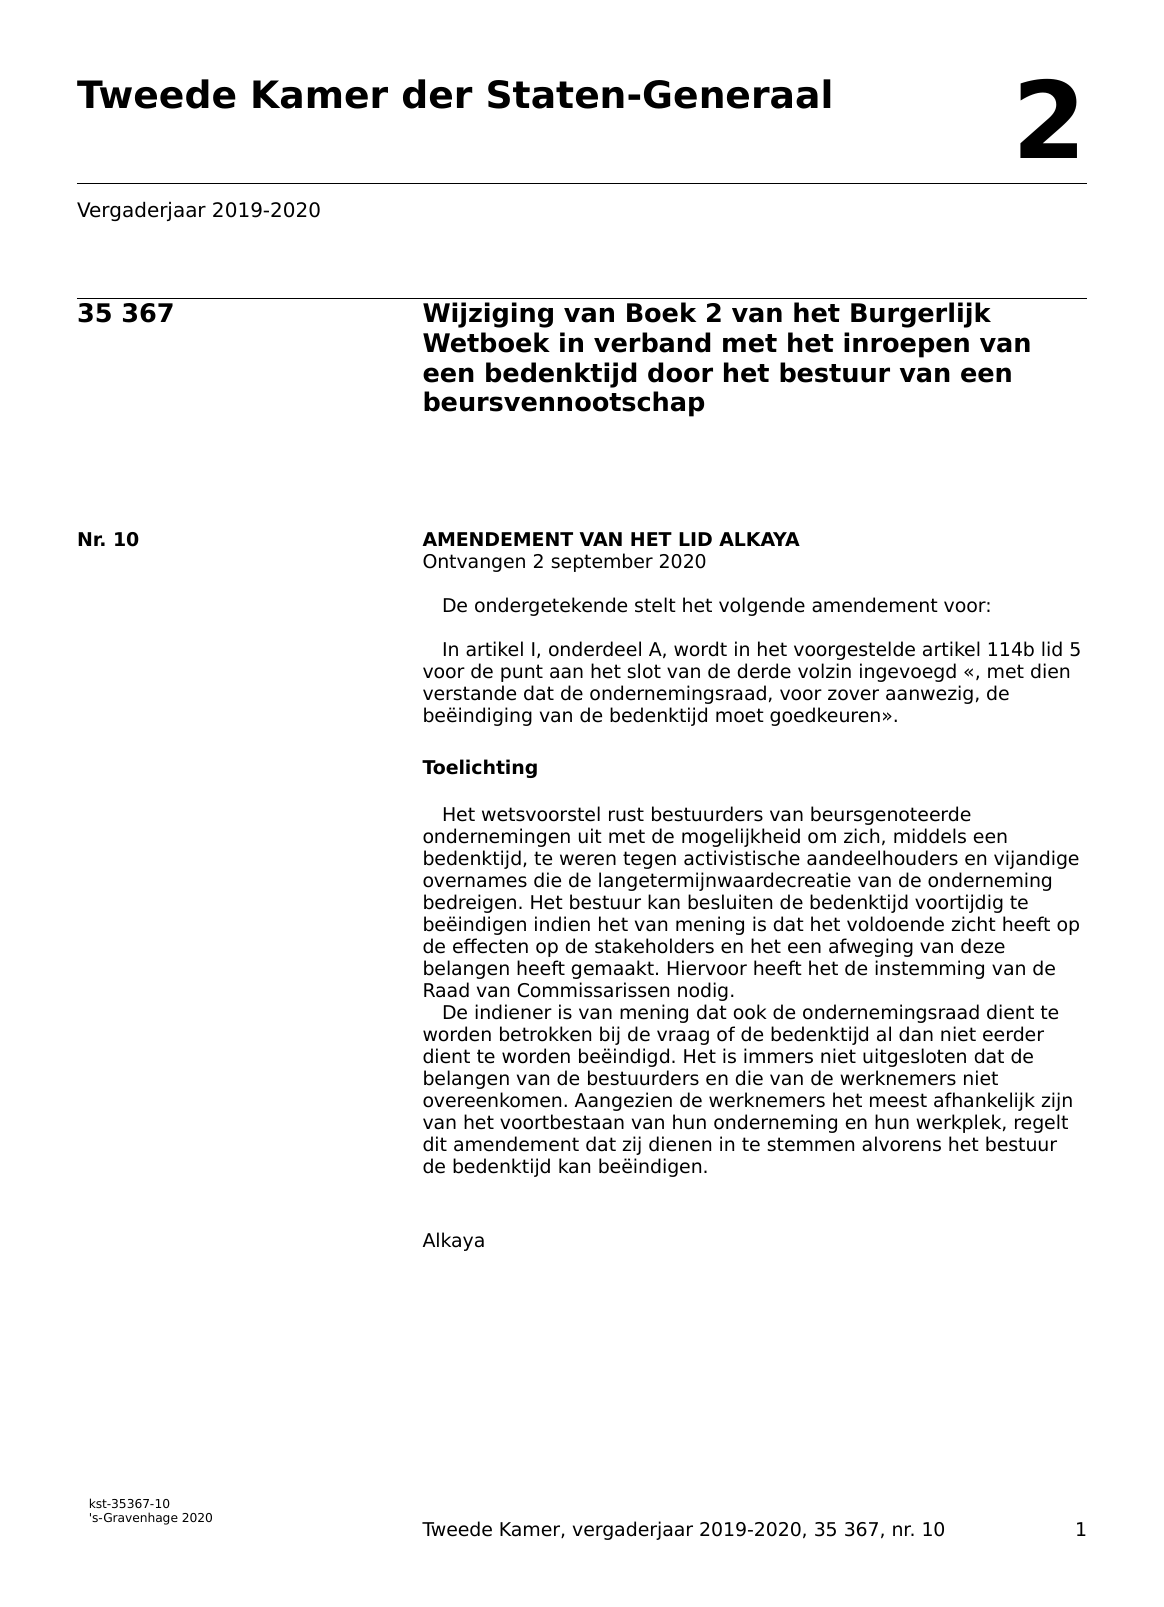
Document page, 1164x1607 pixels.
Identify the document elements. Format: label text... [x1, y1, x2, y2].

text 's-Gravenhage 2020 [88, 1511, 323, 1525]
text kst-35367-10 [88, 1497, 323, 1511]
subtitle 35 367 Wijziging van Boek 2 van het Burgerlijk Wetboek in verband met het inroepen van een bedenktijd door het bestuur van een beursvennootschap [77, 299, 1087, 418]
text Ontvangen 2 september 2020 [422, 551, 1087, 573]
text Het wetsvoorstel rust bestuurders van beursgenoteerde ondernemingen uit met de mogelijkheid om zich, middels een bedenktijd, te weren tegen activistische aandeelhouders en vijandige overnames die de langetermijnwaardecreatie van de onderneming bedreigen. Het bestuur kan besluiten de bedenktijd voortijdig te beëindigen indien het van mening is dat het voldoende zicht heeft op de effecten op de stakeholders en het een afweging van deze belangen heeft gemaakt. Hiervoor heeft het de instemming van de Raad van Commissarissen nodig. [422, 804, 1087, 1002]
table_cell Vergaderjaar 2019-2020 [77, 184, 1087, 298]
text In artikel I, onderdeel A, wordt in het voorgestelde artikel 114b lid 5 voor de punt aan het slot van de derde volzin ingevoegd «, met dien verstande dat de ondernemingsraad, voor zover aanwezig, de beëindiging van de bedenktijd moet goedkeuren». [422, 639, 1087, 727]
text De ondergetekende stelt het volgende amendement voor: [422, 595, 1087, 617]
subtitle Toelichting [422, 757, 1087, 779]
subtitle Nr. 10 AMENDEMENT VAN HET LID ALKAYA [77, 529, 1087, 551]
text De indiener is van mening dat ook de ondernemingsraad dient te worden betrokken bij de vraag of de bedenktijd al dan niet eerder dient te worden beëindigd. Het is immers niet uitgesloten dat de belangen van de bestuurders en die van de werknemers niet overeenkomen. Aangezien de werknemers het meest afhankelijk zijn van het voortbestaan van hun onderneming en hun werkplek, regelt dit amendement dat zij dienen in te stemmen alvorens het bestuur de bedenktijd kan beëindigen. [422, 1002, 1087, 1178]
text Alkaya [422, 1208, 1087, 1252]
table_header Tweede Kamer der Staten-Generaal [77, 59, 886, 183]
table_header 2 [886, 59, 1087, 183]
